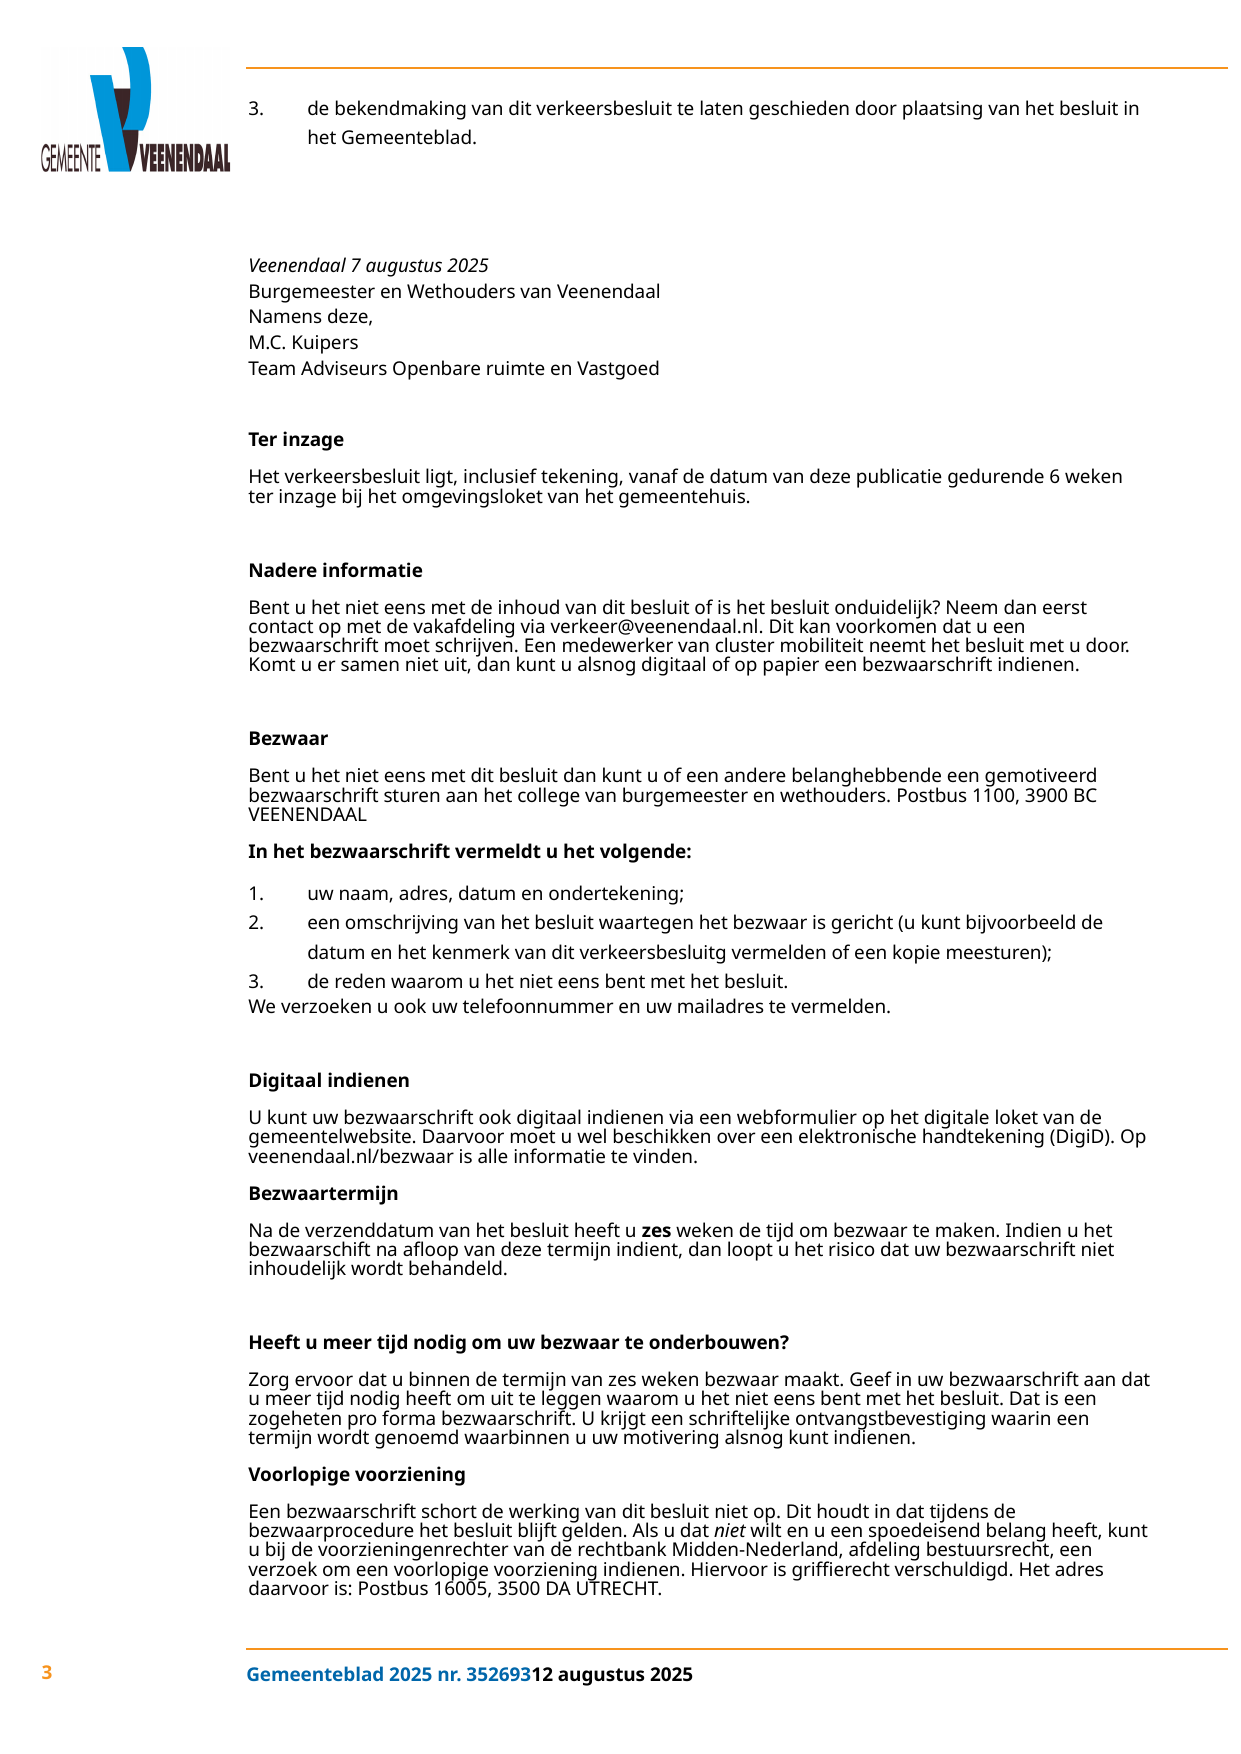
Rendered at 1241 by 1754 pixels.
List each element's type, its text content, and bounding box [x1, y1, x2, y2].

text Een bezwaarschrift schort de werking van dit besluit niet op. Dit houdt in dat tijdens de bezwaarprocedure het besluit blijft gelden. Als u dat niet wilt en u een spoedeisend belang heeft, kunt u bij de voorzieningenrechter van de rechtbank Midden-Nederland, afdeling bestuursrecht, een verzoek om een voorlopige voorziening indienen. Hiervoor is griffierecht verschuldigd. Het adres daarvoor is: Postbus 16005, 3500 DA UTRECHT. [248, 1503, 1152, 1599]
text Bezwaar [248, 730, 1152, 750]
picture [41, 47, 130, 172]
text Zorg ervoor dat u binnen de termijn van zes weken bezwaar maakt. Geef in uw bezwaarschrift aan dat u meer tijd nodig heeft om uit te leggen waarom u het niet eens bent met het besluit. Dat is een zogeheten pro forma bezwaarschrift. U krijgt een schriftelijke ontvangstbevestiging waarin een termijn wordt genoemd waarbinnen u uw motivering alsnog kunt indienen. [248, 1371, 1152, 1448]
text Namens deze, [248, 304, 1152, 329]
text Na de verzenddatum van het besluit heeft u zes weken de tijd om bezwaar te maken. Indien u het bezwaarschift na afloop van deze termijn indient, dan loopt u het risico dat uw bezwaarschrift niet inhoudelijk wordt behandeld. [248, 1222, 1152, 1279]
picture [123, 47, 231, 172]
text We verzoeken u ook uw telefoonnummer en uw mailadres te vermelden. [248, 998, 1152, 1017]
list de reden waarom u het niet eens bent met het besluit. [248, 969, 1152, 994]
list de bekendmaking van dit verkeersbesluit te laten geschieden door plaatsing van het besluit in het Gemeenteblad. [248, 95, 1152, 150]
list een omschrijving van het besluit waartegen het bezwaar is gericht (u kunt bijvoorbeeld de datum en het kenmerk van dit verkeersbesluitg vermelden of een kopie meesturen); [248, 909, 1152, 965]
text Voorlopige voorziening [248, 1466, 1152, 1485]
text Nadere informatie [248, 562, 1152, 581]
text U kunt uw bezwaarschrift ook digitaal indienen via een webformulier op het digitale loket van de gemeentelwebsite. Daarvoor moet u wel beschikken over een elektronische handtekening (DigiD). Op veenendaal.nl/bezwaar is alle informatie te vinden. [248, 1109, 1152, 1167]
text Burgemeester en Wethouders van Veenendaal [248, 278, 1152, 304]
text Bent u het niet eens met de inhoud van dit besluit of is het besluit onduidelijk? Neem dan eerst contact op met de vakafdeling via verkeer@veenendaal.nl. Dit kan voorkomen dat u een bezwaarschrift moet schrijven. Een medewerker van cluster mobiliteit neemt het besluit met u door. Komt u er samen niet uit, dan kunt u alsnog digitaal of op papier een bezwaarschrift indienen. [248, 599, 1152, 676]
text M.C. Kuipers [248, 329, 1152, 355]
text Heeft u meer tijd nodig om uw bezwaar te onderbouwen? [248, 1334, 1152, 1353]
text Ter inzage [248, 431, 1152, 451]
text Veenendaal 7 augustus 2025 [248, 252, 1152, 278]
text Het verkeersbesluit ligt, inclusief tekening, vanaf de datum van deze publicatie gedurende 6 weken ter inzage bij het omgevingsloket van het gemeentehuis. [248, 468, 1152, 507]
text Bezwaartermijn [248, 1185, 1152, 1204]
list uw naam, adres, datum en ondertekening; [248, 880, 1152, 906]
text Digitaal indienen [248, 1072, 1152, 1091]
text Bent u het niet eens met dit besluit dan kunt u of een andere belanghebbende een gemotiveerd bezwaarschrift sturen aan het college van burgemeester en wethouders. Postbus 1100, 3900 BC VEENENDAAL [248, 767, 1152, 825]
text Team Adviseurs Openbare ruimte en Vastgoed [248, 355, 1152, 381]
text In het bezwaarschrift vermeldt u het volgende: [248, 843, 1152, 862]
